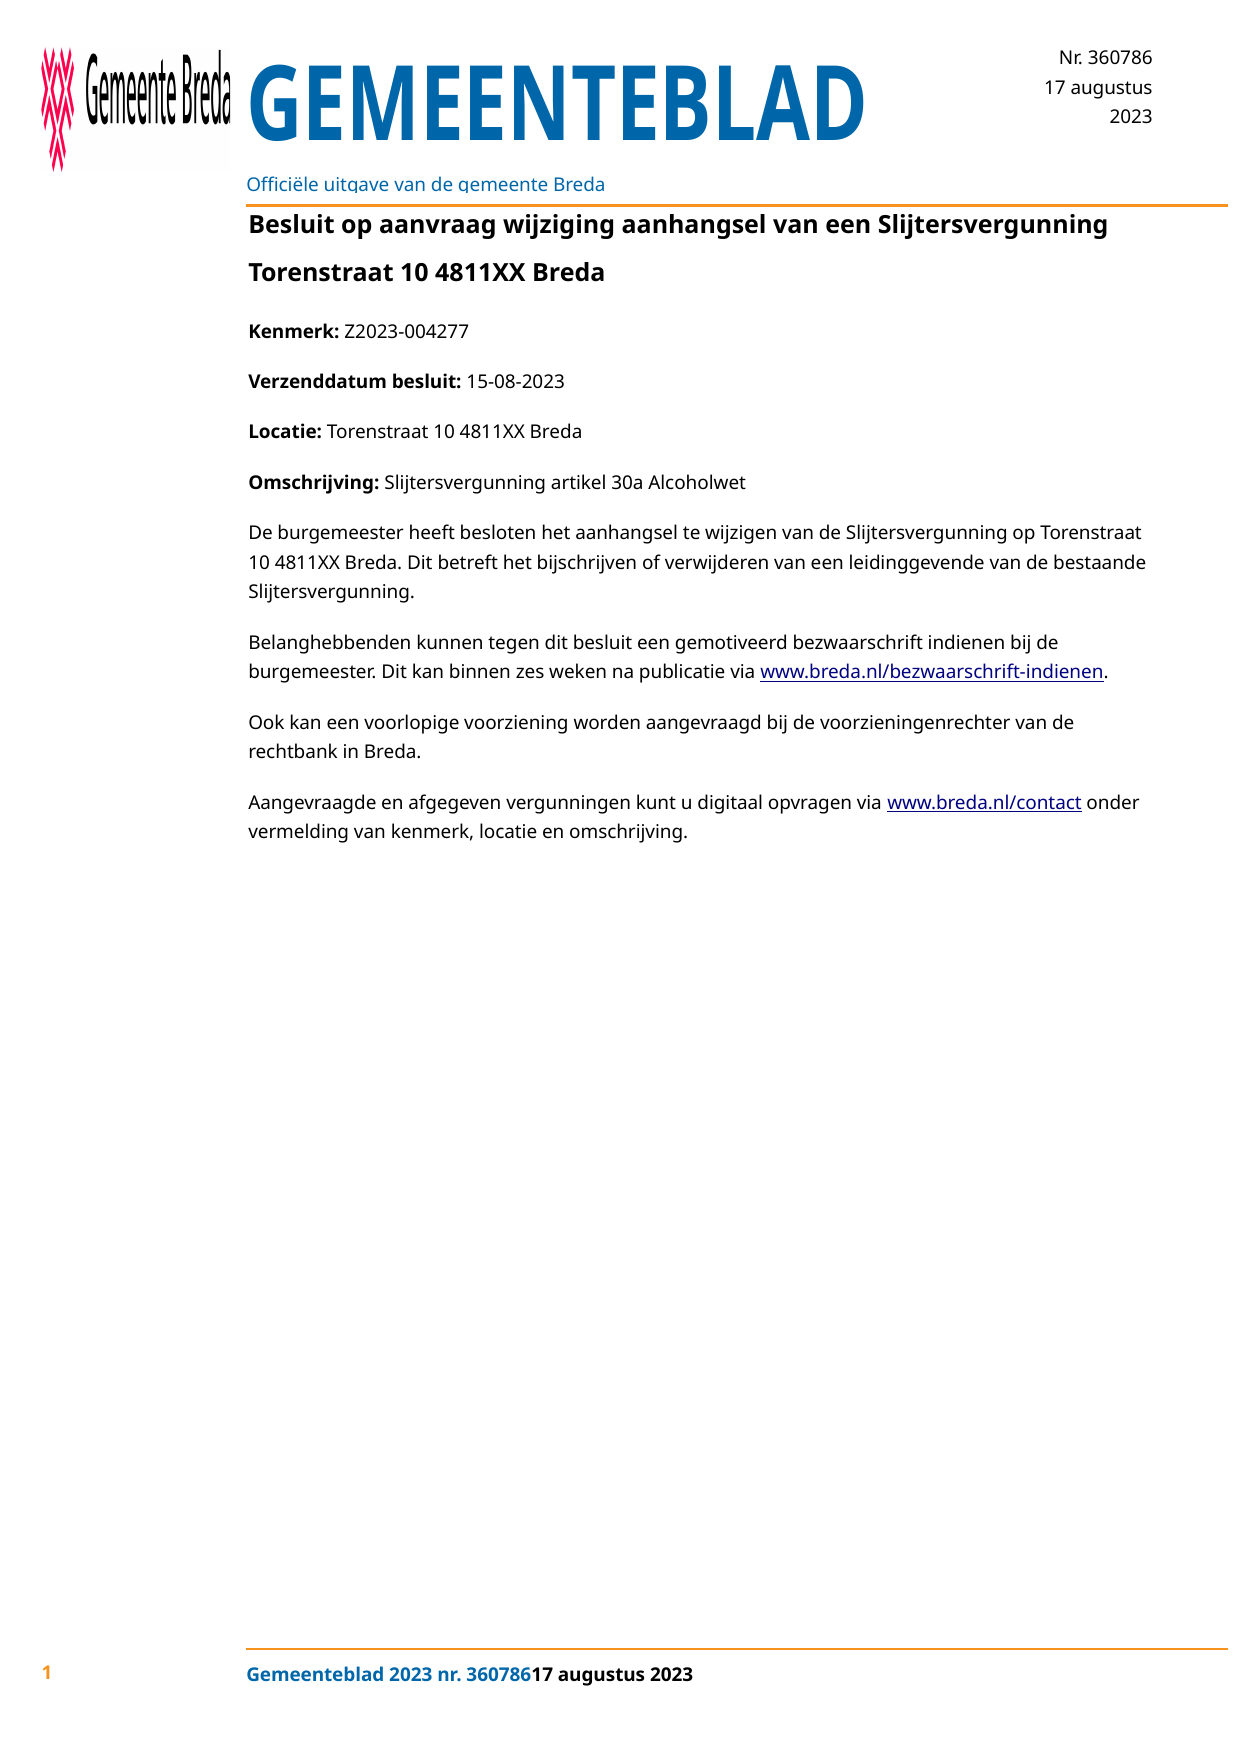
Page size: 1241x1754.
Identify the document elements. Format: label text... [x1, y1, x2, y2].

text Locatie: Torenstraat 10 4811XX Breda [248, 419, 1152, 444]
text Aangevraagde en afgegeven vergunningen kunt u digitaal opvragen via www.breda.nl/contact onder vermelding van kenmerk, locatie en omschrijving. [248, 789, 1152, 844]
text Kenmerk: Z2023-004277 [248, 318, 1152, 344]
text De burgemeester heeft besloten het aanhangsel te wijzigen van de Slijtersvergunning op Torenstraat 10 4811XX Breda. Dit betreft het bijschrijven of verwijderen van een leidinggevende van de bestaande Slijtersvergunning. [248, 519, 1152, 604]
text Omschrijving: Slijtersvergunning artikel 30a Alcoholwet [248, 469, 1152, 495]
picture [41, 47, 231, 172]
text Belanghebbenden kunnen tegen dit besluit een gemotiveerd bezwaarschrift indienen bij de burgemeester. Dit kan binnen zes weken na publicatie via www.breda.nl/bezwaarschrift-indienen. [248, 629, 1152, 684]
text Verzenddatum besluit: 15-08-2023 [248, 368, 1152, 394]
text Besluit op aanvraag wijziging aanhangsel van een Slijtersvergunning Torenstraat 10 4811XX Breda [248, 207, 1152, 288]
text Ook kan een voorlopige voorziening worden aangevraagd bij de voorzieningenrechter van de rechtbank in Breda. [248, 709, 1152, 764]
